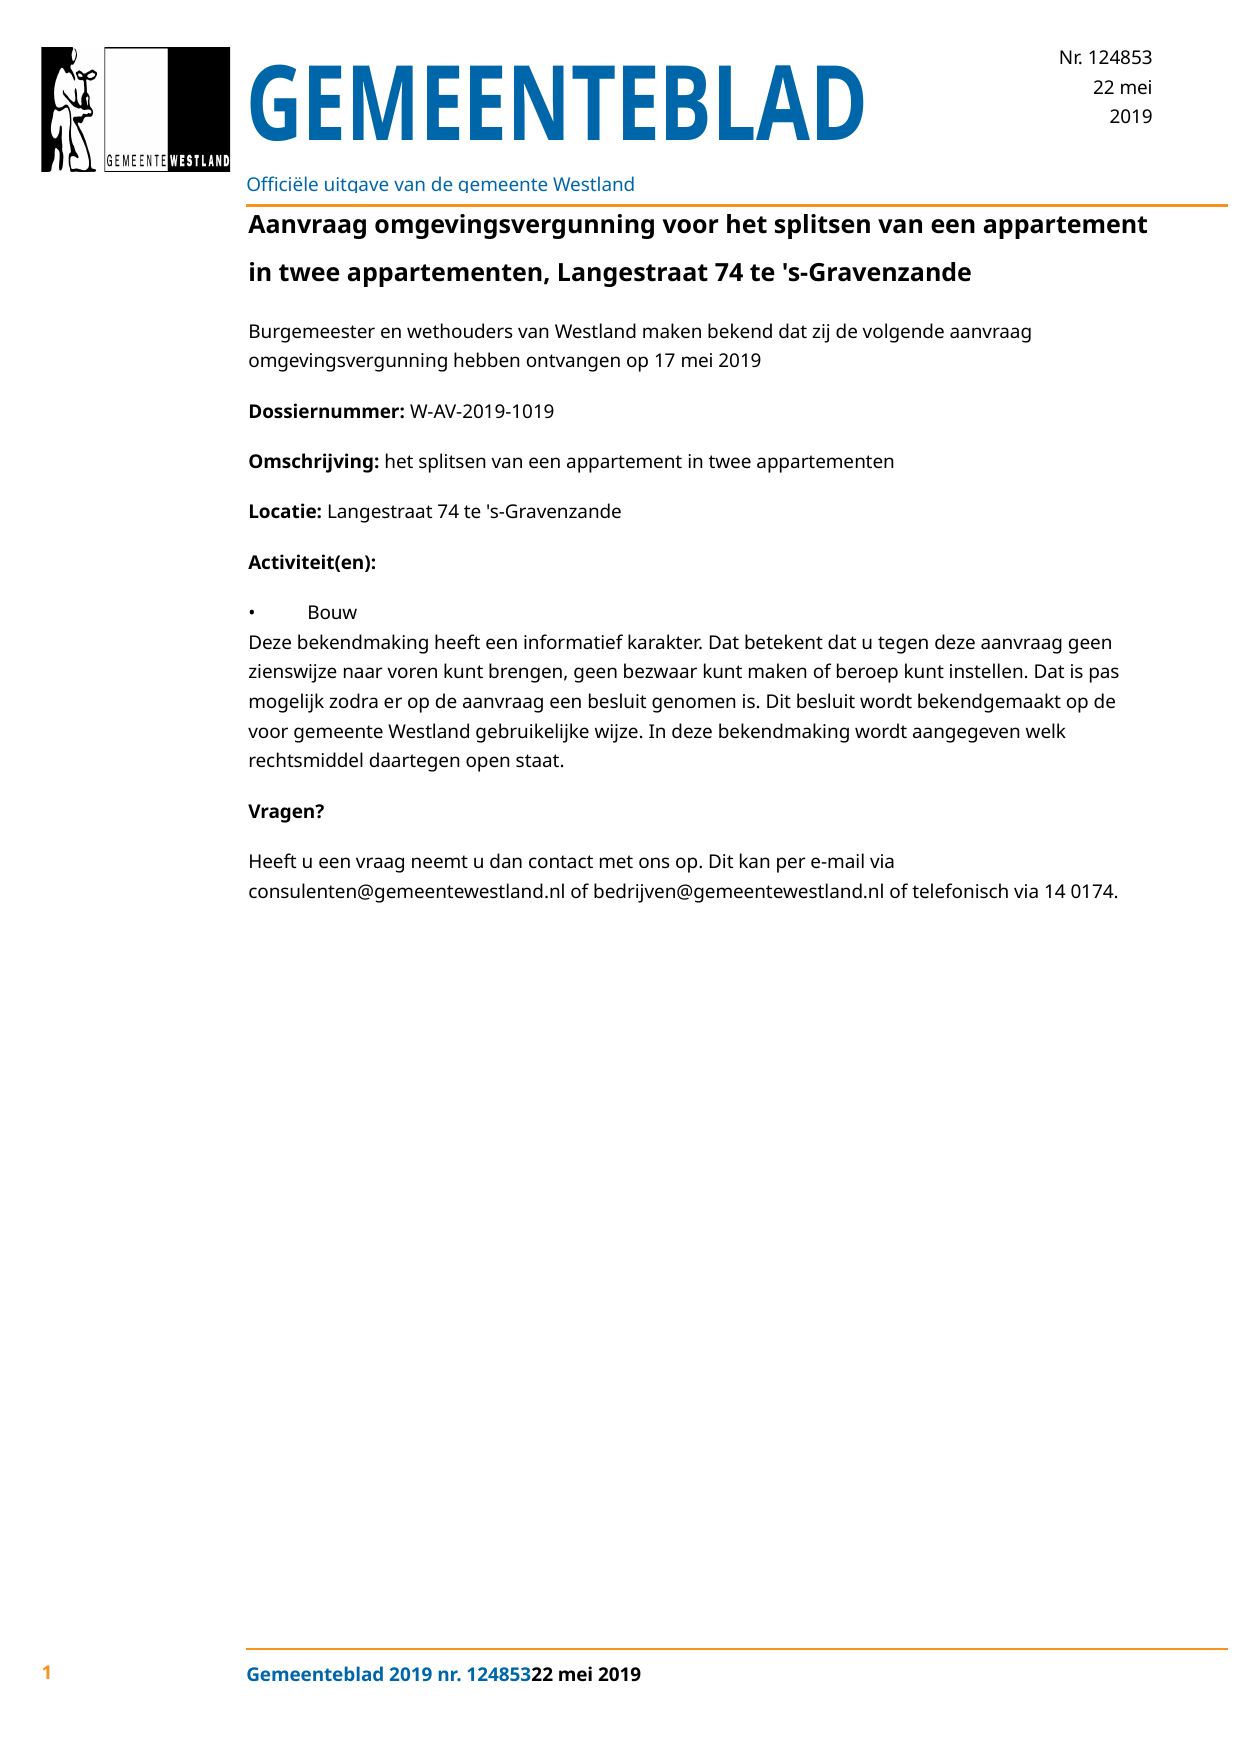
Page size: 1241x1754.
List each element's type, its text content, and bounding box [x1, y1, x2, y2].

text Heeft u een vraag neemt u dan contact met ons op. Dit kan per e-mail via consulenten@gemeentewestland.nl of bedrijven@gemeentewestland.nl of telefonisch via 14 0174. [248, 848, 1152, 904]
list Bouw [248, 599, 1152, 625]
picture [41, 47, 231, 172]
text Deze bekendmaking heeft een informatief karakter. Dat betekent dat u tegen deze aanvraag geen zienswijze naar voren kunt brengen, geen bezwaar kunt maken of beroep kunt instellen. Dat is pas mogelijk zodra er op de aanvraag een besluit genomen is. Dit besluit wordt bekendgemaakt op de voor gemeente Westland gebruikelijke wijze. In deze bekendmaking wordt aangegeven welk rechtsmiddel daartegen open staat. [248, 629, 1152, 773]
text Burgemeester en wethouders van Westland maken bekend dat zij de volgende aanvraag omgevingsvergunning hebben ontvangen op 17 mei 2019 [248, 318, 1152, 373]
text Aanvraag omgevingsvergunning voor het splitsen van een appartement in twee appartementen, Langestraat 74 te 's-Gravenzande [248, 207, 1152, 288]
text Activiteit(en): [248, 549, 1152, 575]
text Dossiernummer: W-AV-2019-1019 [248, 398, 1152, 424]
text Vragen? [248, 798, 1152, 824]
text Omschrijving: het splitsen van een appartement in twee appartementen [248, 448, 1152, 474]
text Locatie: Langestraat 74 te 's-Gravenzande [248, 499, 1152, 524]
